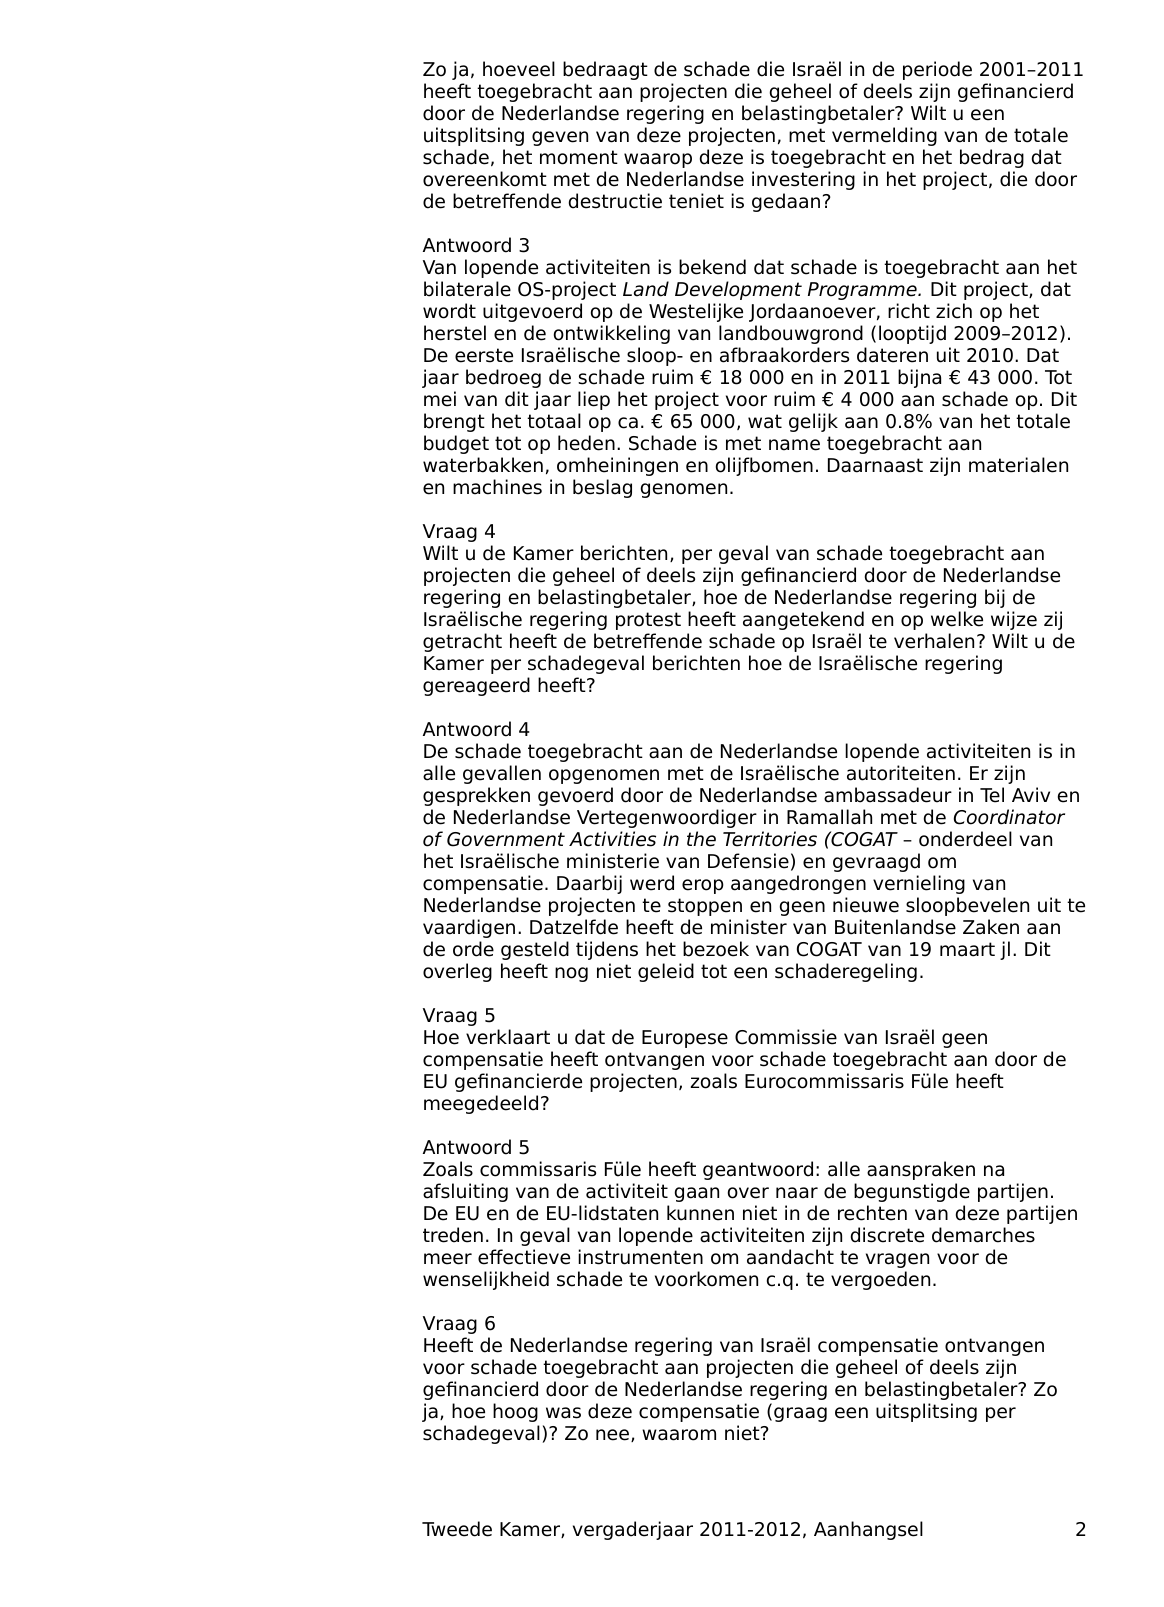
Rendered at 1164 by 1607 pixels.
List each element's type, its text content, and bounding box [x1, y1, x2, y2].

text Vraag 5 [422, 1005, 1087, 1027]
text Antwoord 5 [422, 1137, 1087, 1159]
text Heeft de Nederlandse regering van Israël compensatie ontvangen voor schade toegebracht aan projecten die geheel of deels zijn gefinancierd door de Nederlandse regering en belastingbetaler? Zo ja, hoe hoog was deze compensatie (graag een uitsplitsing per schadegeval)? Zo nee, waarom niet? [422, 1335, 1087, 1445]
text Vraag 4 [422, 521, 1087, 543]
text De schade toegebracht aan de Nederlandse lopende activiteiten is in alle gevallen opgenomen met de Israëlische autoriteiten. Er zijn gesprekken gevoerd door de Nederlandse ambassadeur in Tel Aviv en de Nederlandse Vertegenwoordiger in Ramallah met de Coordinator of Government Activities in the Territories (COGAT – onderdeel van het Israëlische ministerie van Defensie) en gevraagd om compensatie. Daarbij werd erop aangedrongen vernieling van Nederlandse projecten te stoppen en geen nieuwe sloopbevelen uit te vaardigen. Datzelfde heeft de minister van Buitenlandse Zaken aan de orde gesteld tijdens het bezoek van COGAT van 19 maart jl. Dit overleg heeft nog niet geleid tot een schaderegeling. [422, 741, 1087, 983]
text Antwoord 3 [422, 235, 1087, 257]
text Antwoord 4 [422, 719, 1087, 741]
text Hoe verklaart u dat de Europese Commissie van Israël geen compensatie heeft ontvangen voor schade toegebracht aan door de EU gefinancierde projecten, zoals Eurocommissaris Füle heeft meegedeeld? [422, 1027, 1087, 1115]
text Zoals commissaris Füle heeft geantwoord: alle aanspraken na afsluiting van de activiteit gaan over naar de begunstigde partijen. De EU en de EU-lidstaten kunnen niet in de rechten van deze partijen treden. In geval van lopende activiteiten zijn discrete demarches meer effectieve instrumenten om aandacht te vragen voor de wenselijkheid schade te voorkomen c.q. te vergoeden. [422, 1159, 1087, 1291]
text Wilt u de Kamer berichten, per geval van schade toegebracht aan projecten die geheel of deels zijn gefinancierd door de Nederlandse regering en belastingbetaler, hoe de Nederlandse regering bij de Israëlische regering protest heeft aangetekend en op welke wijze zij getracht heeft de betreffende schade op Israël te verhalen? Wilt u de Kamer per schadegeval berichten hoe de Israëlische regering gereageerd heeft? [422, 543, 1087, 697]
text Zo ja, hoeveel bedraagt de schade die Israël in de periode 2001–2011 heeft toegebracht aan projecten die geheel of deels zijn gefinancierd door de Nederlandse regering en belastingbetaler? Wilt u een uitsplitsing geven van deze projecten, met vermelding van de totale schade, het moment waarop deze is toegebracht en het bedrag dat overeenkomt met de Nederlandse investering in het project, die door de betreffende destructie teniet is gedaan? [422, 59, 1087, 213]
text Vraag 6 [422, 1313, 1087, 1335]
text Van lopende activiteiten is bekend dat schade is toegebracht aan het bilaterale OS-project Land Development Programme. Dit project, dat wordt uitgevoerd op de Westelijke Jordaanoever, richt zich op het herstel en de ontwikkeling van landbouwgrond (looptijd 2009–2012). De eerste Israëlische sloop- en afbraakorders dateren uit 2010. Dat jaar bedroeg de schade ruim € 18 000 en in 2011 bijna € 43 000. Tot mei van dit jaar liep het project voor ruim € 4 000 aan schade op. Dit brengt het totaal op ca. € 65 000, wat gelijk aan 0.8% van het totale budget tot op heden. Schade is met name toegebracht aan waterbakken, omheiningen en olijfbomen. Daarnaast zijn materialen en machines in beslag genomen. [422, 257, 1087, 499]
